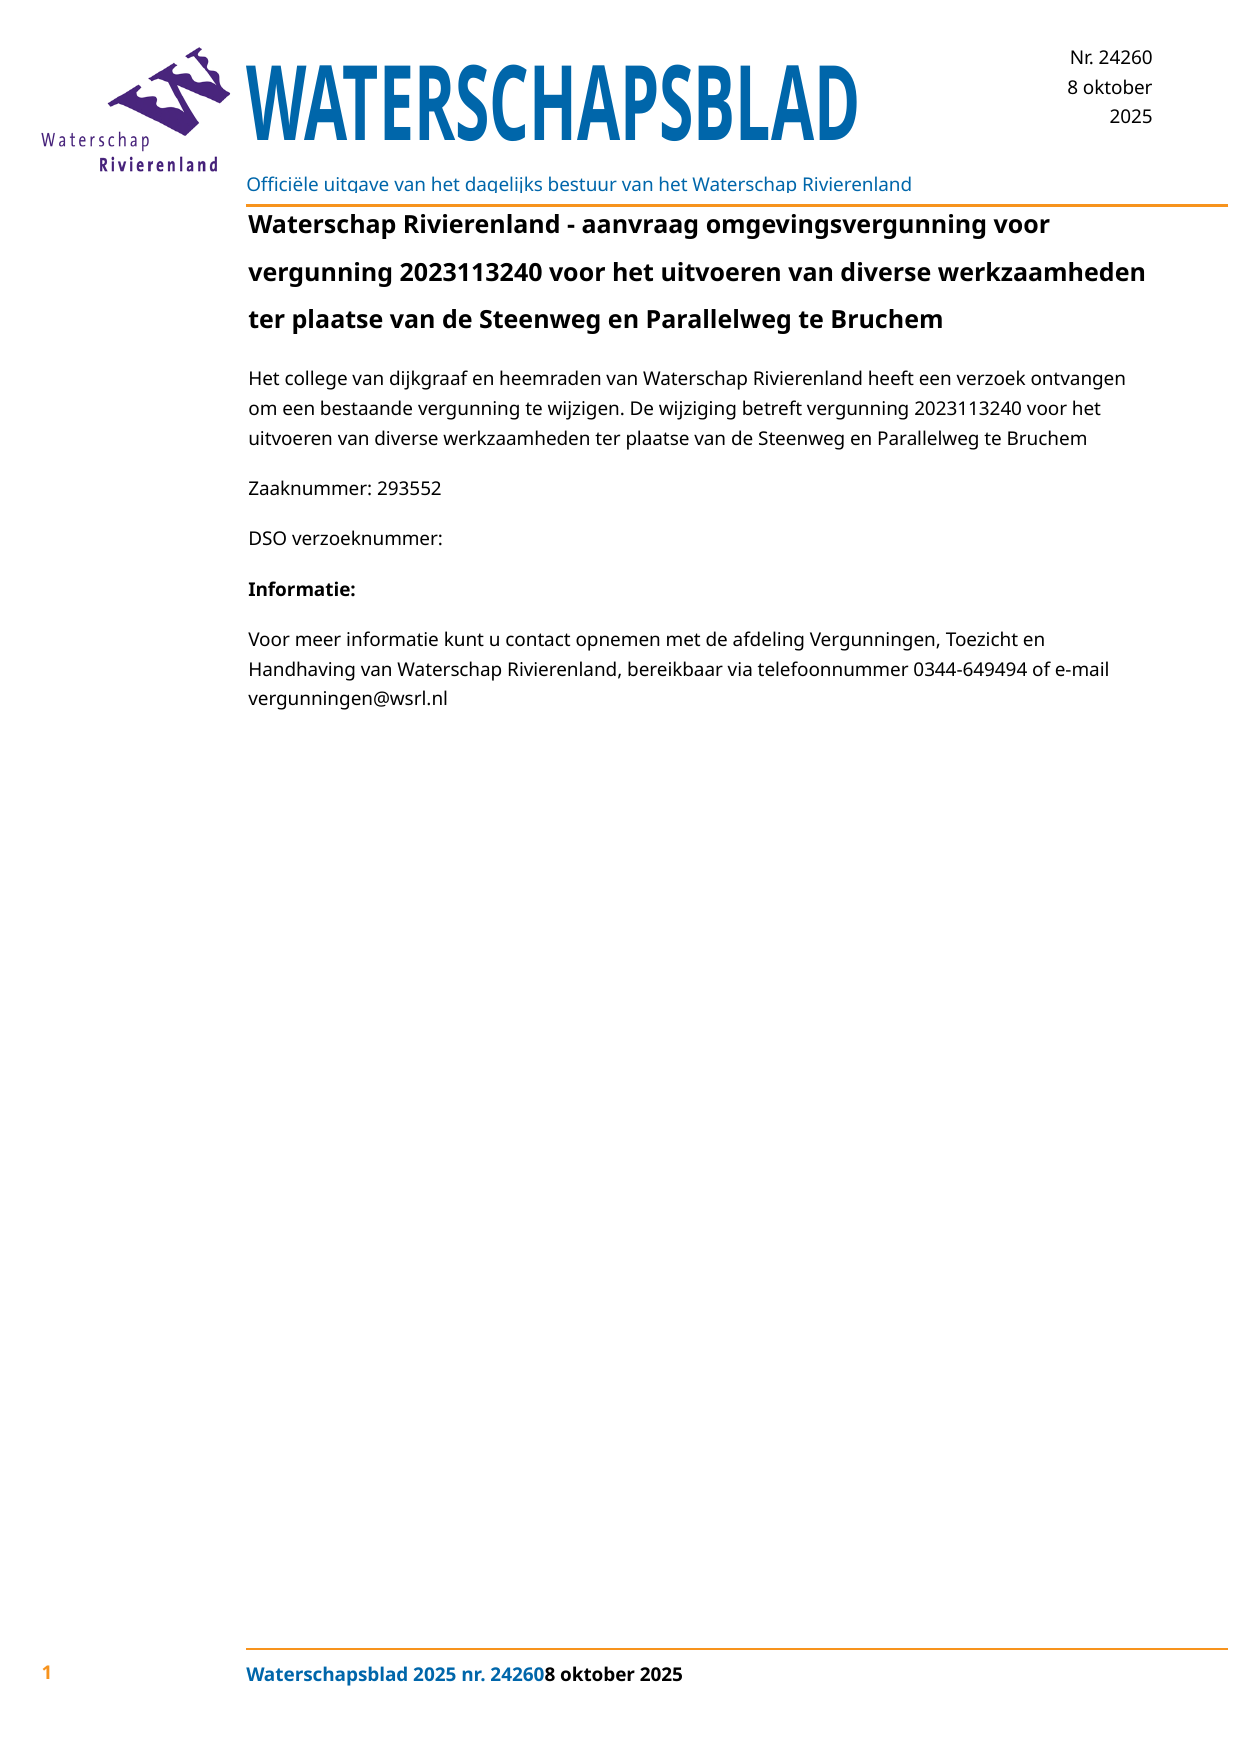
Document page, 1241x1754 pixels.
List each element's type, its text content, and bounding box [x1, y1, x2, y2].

text Zaaknummer: 293552 [248, 475, 1152, 501]
text Het college van dijkgraaf en heemraden van Waterschap Rivierenland heeft een verzoek ontvangen om een bestaande vergunning te wijzigen. De wijziging betreft vergunning 2023113240 voor het uitvoeren van diverse werkzaamheden ter plaatse van de Steenweg en Parallelweg te Bruchem [248, 366, 1152, 450]
text Voor meer informatie kunt u contact opnemen met de afdeling Vergunningen, Toezicht en Handhaving van Waterschap Rivierenland, bereikbaar via telefoonnummer 0344-649494 of e-mail vergunningen@wsrl.nl [248, 626, 1152, 711]
text Waterschap Rivierenland - aanvraag omgevingsvergunning voor vergunning 2023113240 voor het uitvoeren van diverse werkzaamheden ter plaatse van de Steenweg en Parallelweg te Bruchem [248, 207, 1152, 336]
text Informatie: [248, 576, 1152, 602]
text DSO verzoeknummer: [248, 526, 1152, 551]
picture [41, 47, 231, 172]
